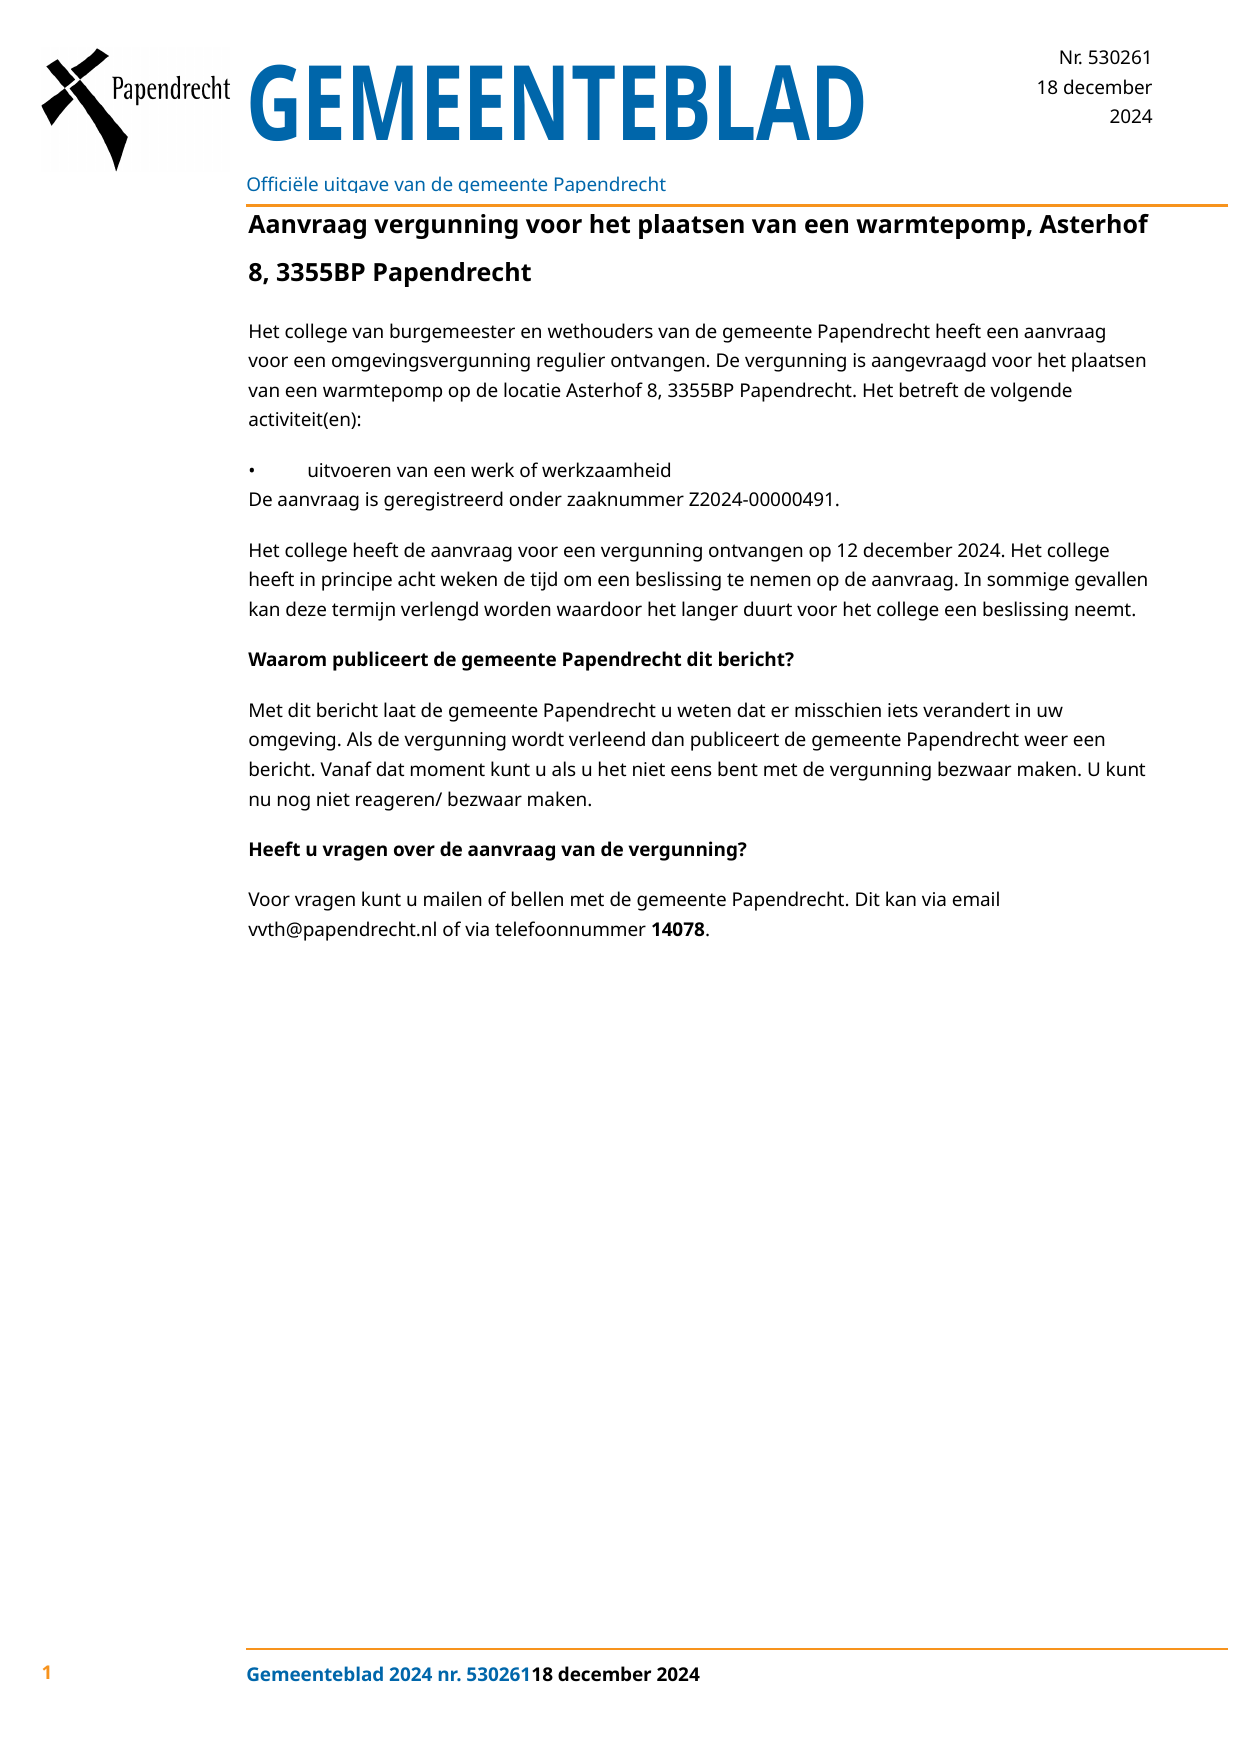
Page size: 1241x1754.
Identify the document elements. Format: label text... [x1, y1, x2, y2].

picture [41, 47, 231, 172]
list uitvoeren van een werk of werkzaamheid [248, 457, 1152, 483]
text Het college heeft de aanvraag voor een vergunning ontvangen op 12 december 2024. Het college heeft in principe acht weken de tijd om een beslissing te nemen op de aanvraag. In sommige gevallen kan deze termijn verlengd worden waardoor het langer duurt voor het college een beslissing neemt. [248, 537, 1152, 622]
text Het college van burgemeester en wethouders van de gemeente Papendrecht heeft een aanvraag voor een omgevingsvergunning regulier ontvangen. De vergunning is aangevraagd voor het plaatsen van een warmtepomp op de locatie Asterhof 8, 3355BP Papendrecht. Het betreft de volgende activiteit(en): [248, 318, 1152, 432]
text Met dit bericht laat de gemeente Papendrecht u weten dat er misschien iets verandert in uw omgeving. Als de vergunning wordt verleend dan publiceert de gemeente Papendrecht weer een bericht. Vanaf dat moment kunt u als u het niet eens bent met de vergunning bezwaar maken. U kunt nu nog niet reageren/ bezwaar maken. [248, 697, 1152, 812]
text Heeft u vragen over de aanvraag van de vergunning? [248, 836, 1152, 862]
text Waarom publiceert de gemeente Papendrecht dit bericht? [248, 647, 1152, 672]
text De aanvraag is geregistreerd onder zaaknummer Z2024-00000491. [248, 487, 1152, 512]
text Voor vragen kunt u mailen of bellen met de gemeente Papendrecht. Dit kan via email vvth@papendrecht.nl of via telefoonnummer 14078. [248, 887, 1152, 942]
text Aanvraag vergunning voor het plaatsen van een warmtepomp, Asterhof 8, 3355BP Papendrecht [248, 207, 1152, 288]
